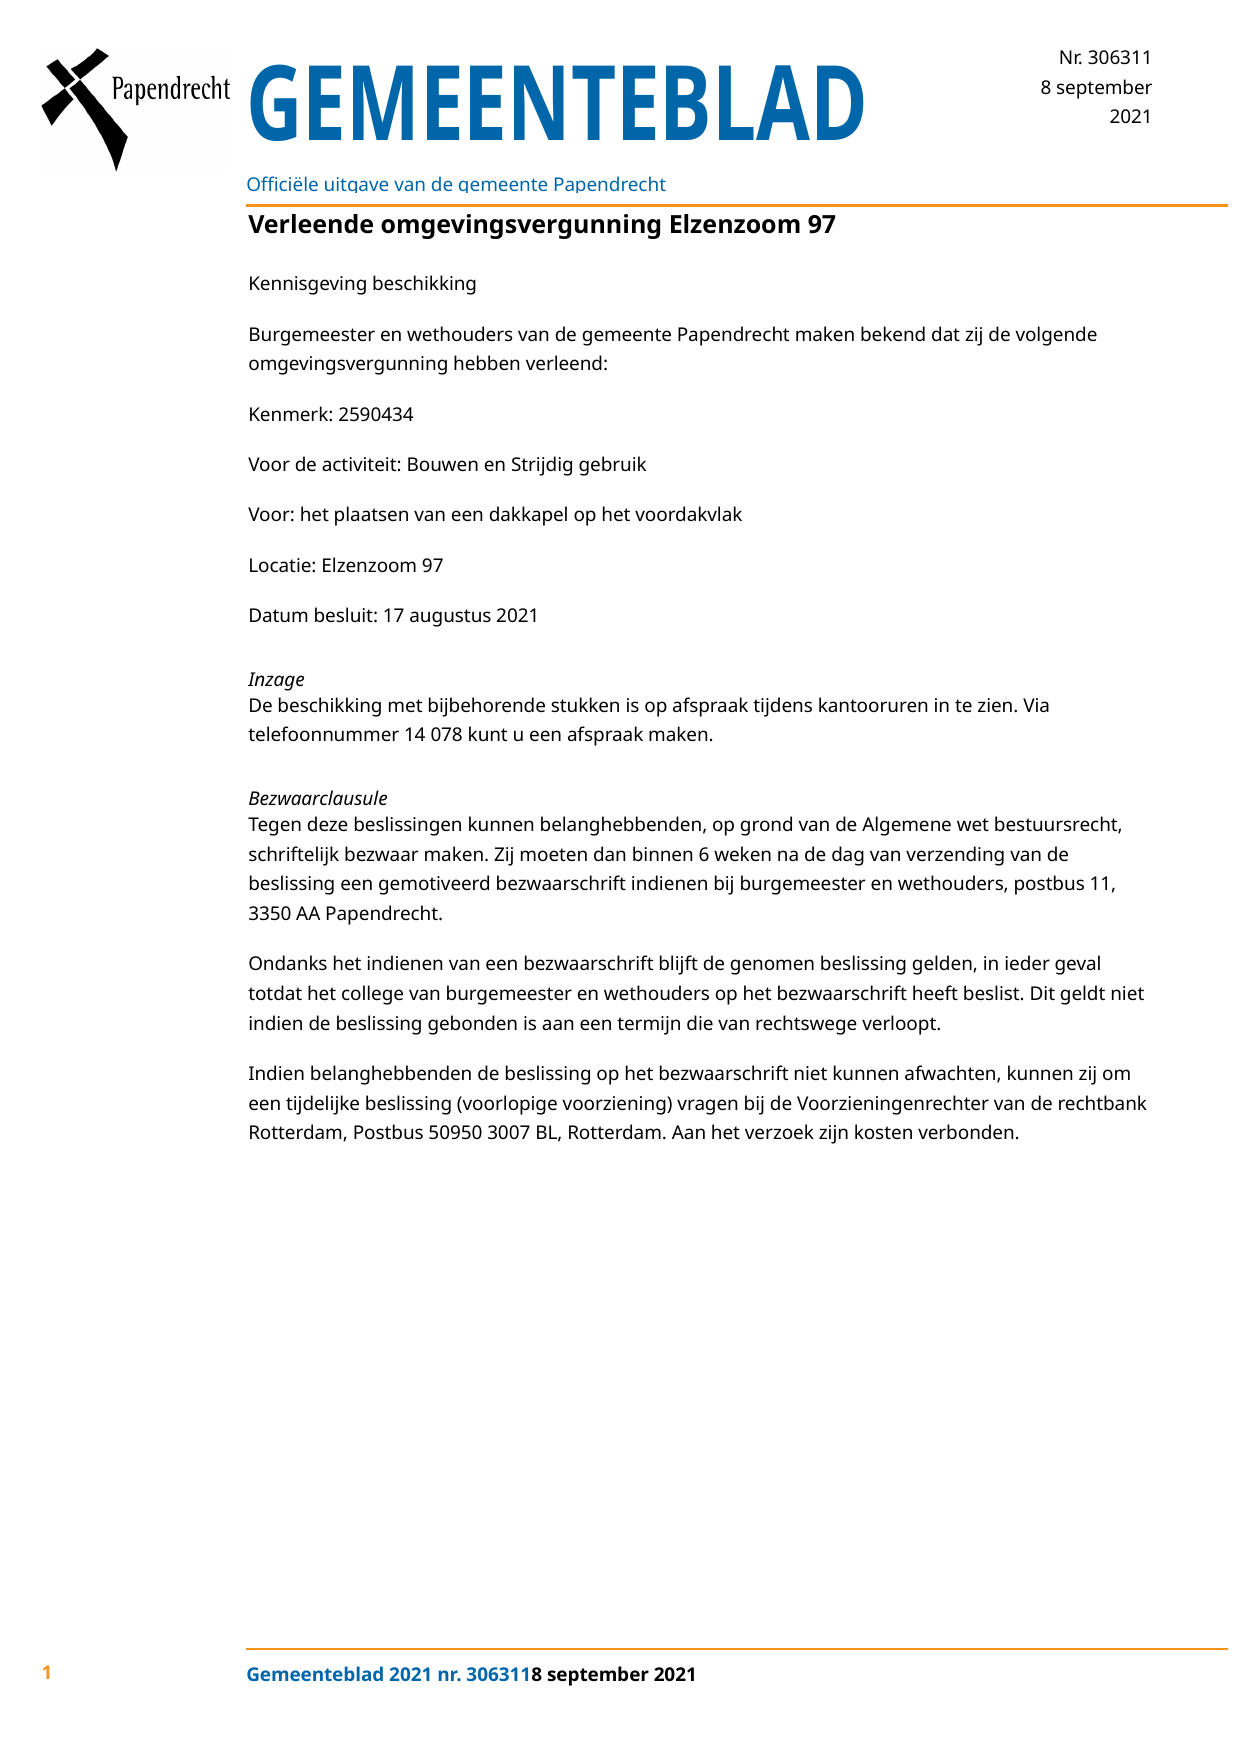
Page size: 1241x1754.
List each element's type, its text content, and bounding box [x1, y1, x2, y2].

text Kennisgeving beschikking [248, 270, 1152, 296]
text Burgemeester en wethouders van de gemeente Papendrecht maken bekend dat zij de volgende omgevingsvergunning hebben verleend: [248, 321, 1152, 376]
text Voor de activiteit: Bouwen en Strijdig gebruik [248, 451, 1152, 477]
text Ondanks het indienen van een bezwaarschrift blijft de genomen beslissing gelden, in ieder geval totdat het college van burgemeester en wethouders op het bezwaarschrift heeft beslist. Dit geldt niet indien de beslissing gebonden is aan een termijn die van rechtswege verloopt. [248, 951, 1152, 1035]
picture [41, 47, 231, 172]
text Voor: het plaatsen van een dakkapel op het voordakvlak [248, 502, 1152, 527]
text Locatie: Elzenzoom 97 [248, 552, 1152, 578]
text Verleende omgevingsvergunning Elzenzoom 97 [248, 207, 1152, 241]
text De beschikking met bijbehorende stukken is op afspraak tijdens kantooruren in te zien. Via telefoonnummer 14 078 kunt u een afspraak maken. [248, 692, 1152, 747]
text Kenmerk: 2590434 [248, 401, 1152, 426]
text Tegen deze beslissingen kunnen belanghebbenden, op grond van de Algemene wet bestuursrecht, schriftelijk bezwaar maken. Zij moeten dan binnen 6 weken na de dag van verzending van de beslissing een gemotiveerd bezwaarschrift indienen bij burgemeester en wethouders, postbus 11, 3350 AA Papendrecht. [248, 811, 1152, 926]
text Indien belanghebbenden de beslissing op het bezwaarschrift niet kunnen afwachten, kunnen zij om een tijdelijke beslissing (voorlopige voorziening) vragen bij de Voorzieningenrechter van de rechtbank Rotterdam, Postbus 50950 3007 BL, Rotterdam. Aan het verzoek zijn kosten verbonden. [248, 1060, 1152, 1145]
text Bezwaarclausule [248, 786, 1152, 811]
text Inzage [248, 666, 1152, 692]
text Datum besluit: 17 augustus 2021 [248, 602, 1152, 628]
